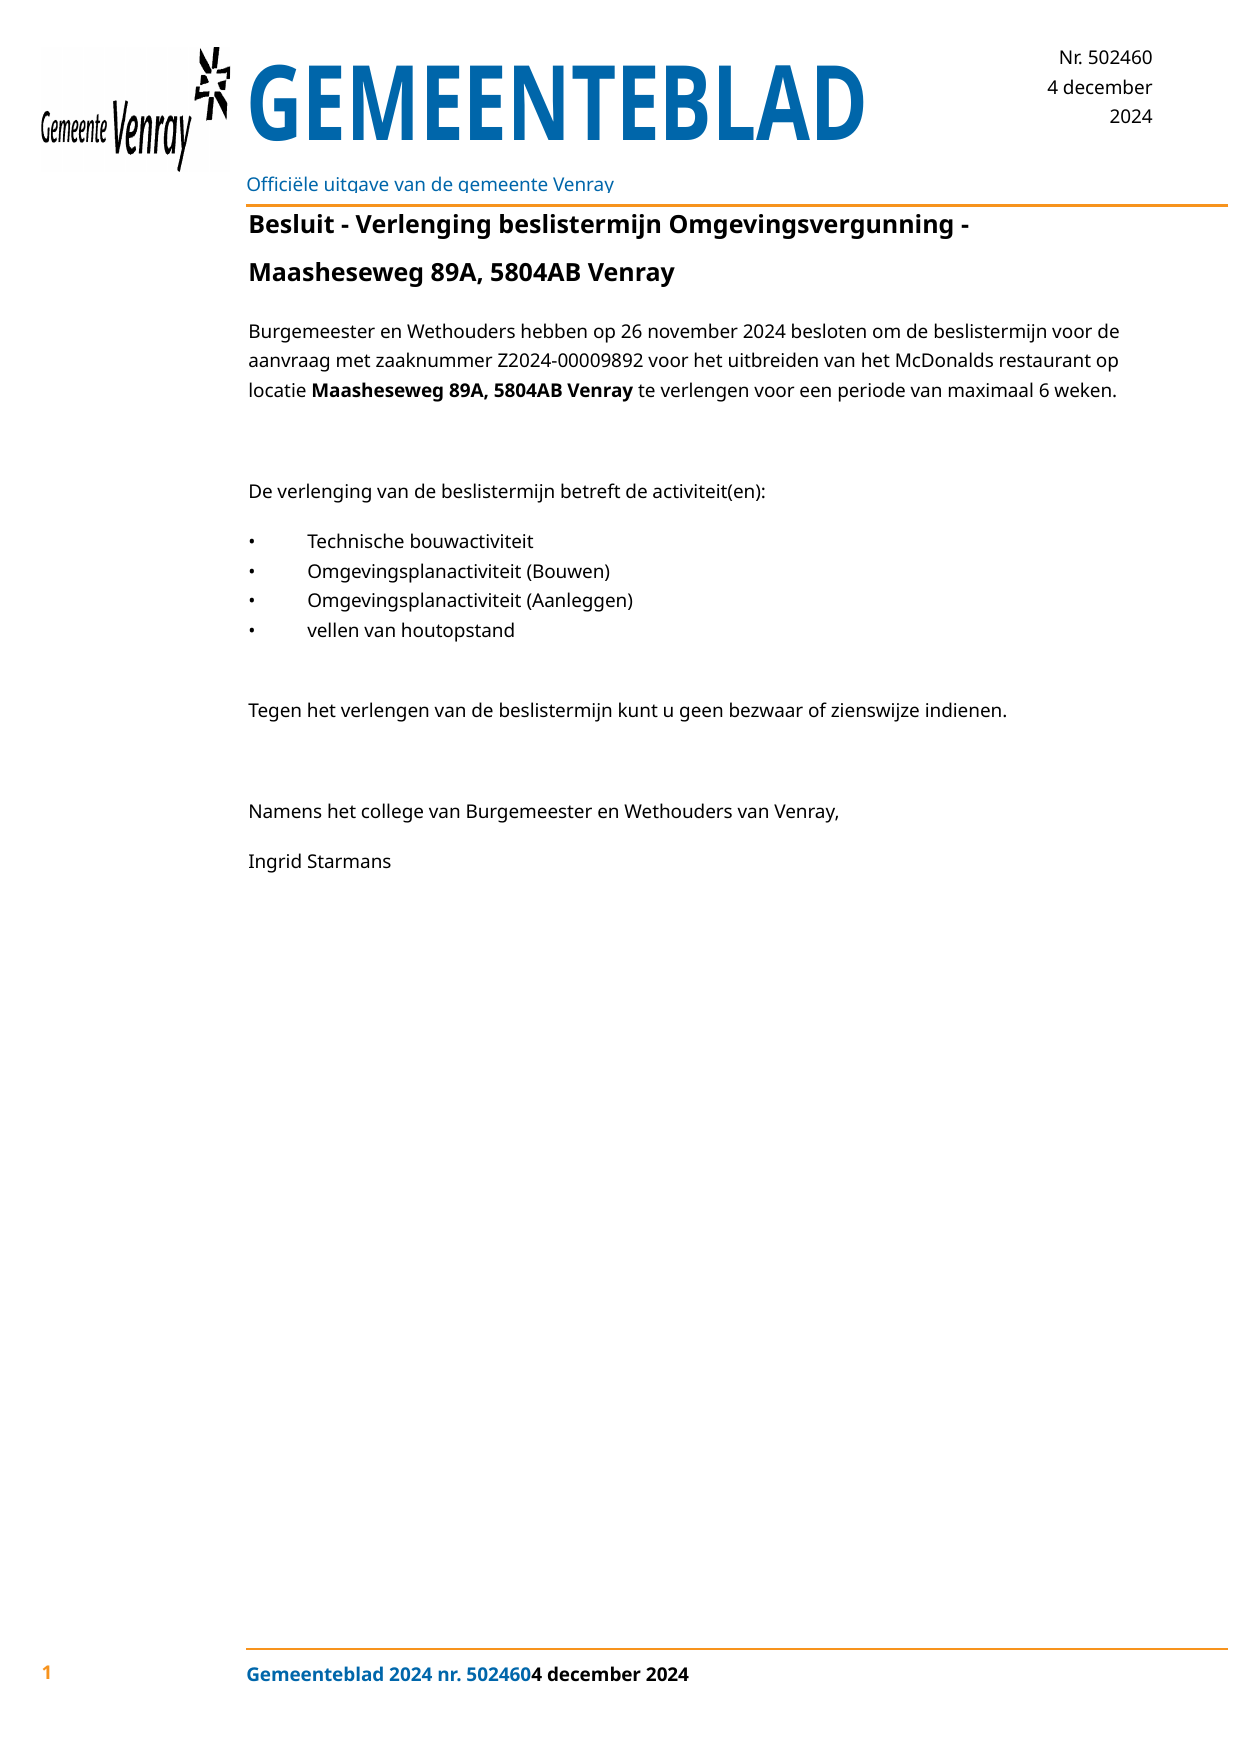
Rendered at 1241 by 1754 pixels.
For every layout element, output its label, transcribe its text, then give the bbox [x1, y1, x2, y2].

list vellen van houtopstand [248, 617, 1152, 643]
list Omgevingsplanactiviteit (Bouwen) [248, 558, 1152, 584]
text De verlenging van de beslistermijn betreft de activiteit(en): [248, 478, 1152, 504]
text Namens het college van Burgemeester en Wethouders van Venray, [248, 798, 1152, 824]
list Omgevingsplanactiviteit (Aanleggen) [248, 587, 1152, 613]
picture [41, 47, 231, 172]
text Ingrid Starmans [248, 848, 1152, 874]
text Tegen het verlengen van de beslistermijn kunt u geen bezwaar of zienswijze indienen. [248, 697, 1152, 723]
text Besluit - Verlenging beslistermijn Omgevingsvergunning - Maasheseweg 89A, 5804AB Venray [248, 207, 1152, 288]
list Technische bouwactiviteit [248, 528, 1152, 554]
text Burgemeester en Wethouders hebben op 26 november 2024 besloten om de beslistermijn voor de aanvraag met zaaknummer Z2024-00009892 voor het uitbreiden van het McDonalds restaurant op locatie Maasheseweg 89A, 5804AB Venray te verlengen voor een periode van maximaal 6 weken. [248, 318, 1152, 403]
